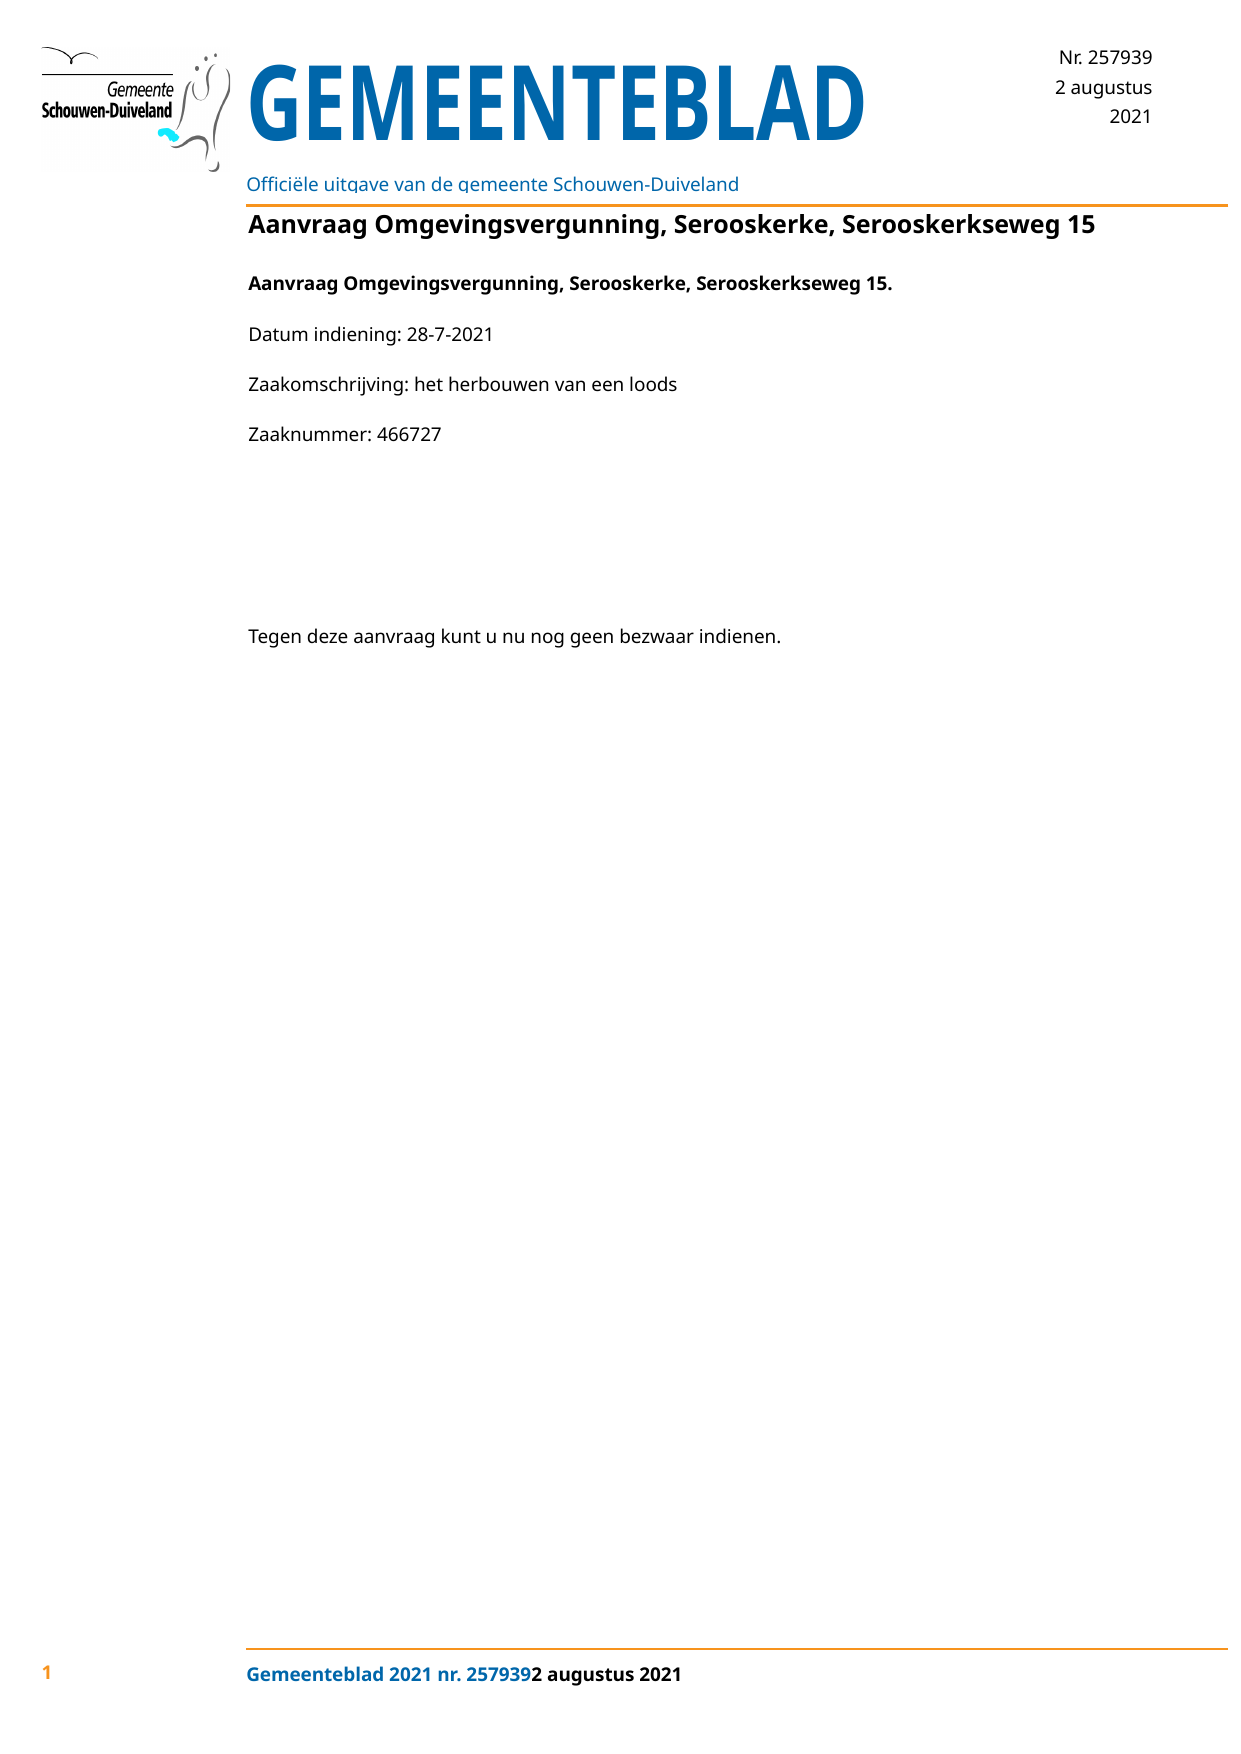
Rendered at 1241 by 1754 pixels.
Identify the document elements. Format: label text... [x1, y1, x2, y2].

text Datum indiening: 28-7-2021 [248, 321, 1152, 346]
text Tegen deze aanvraag kunt u nu nog geen bezwaar indienen. [248, 623, 1152, 649]
text Zaaknummer: 466727 [248, 422, 1152, 447]
picture [41, 47, 231, 172]
text Zaakomschrijving: het herbouwen van een loods [248, 371, 1152, 397]
text Aanvraag Omgevingsvergunning, Serooskerke, Serooskerkseweg 15. [248, 270, 1152, 296]
text Aanvraag Omgevingsvergunning, Serooskerke, Serooskerkseweg 15 [248, 207, 1152, 241]
